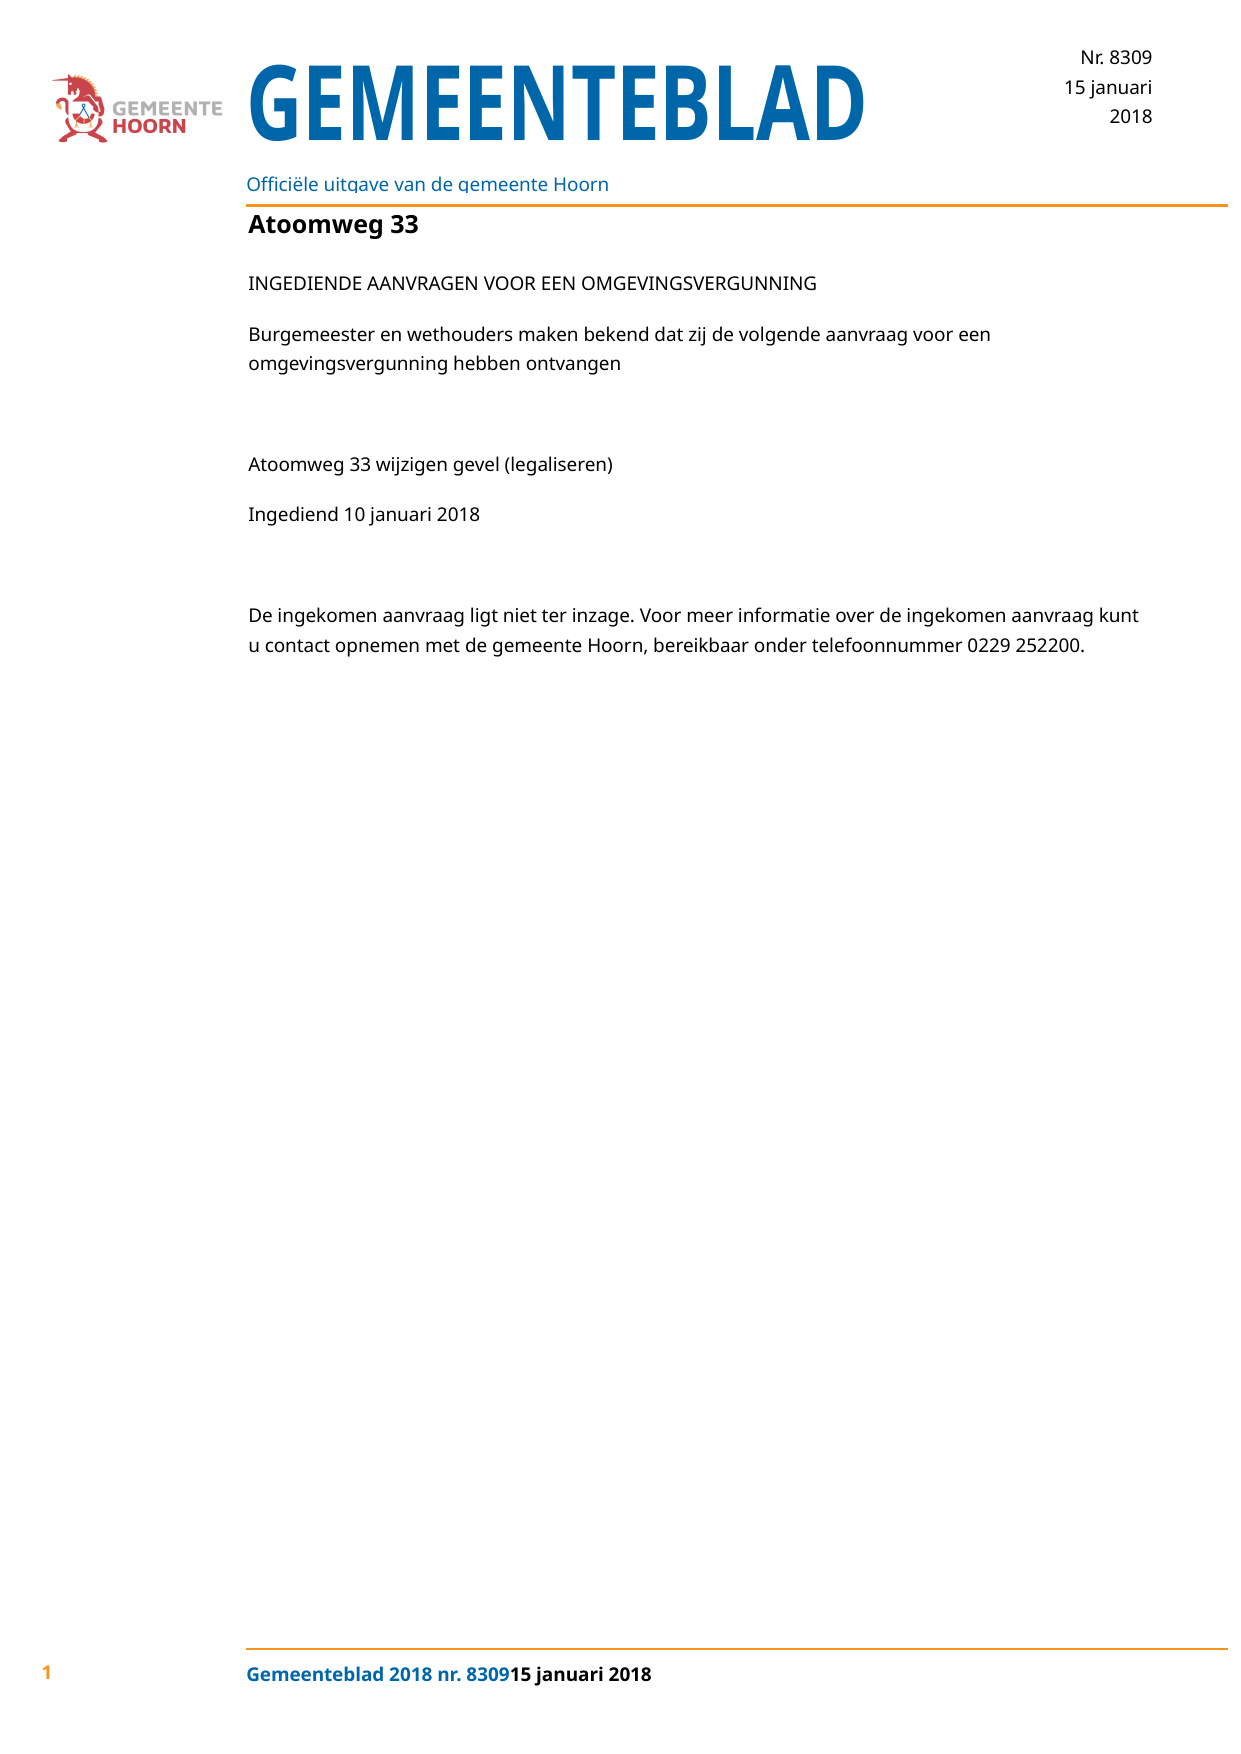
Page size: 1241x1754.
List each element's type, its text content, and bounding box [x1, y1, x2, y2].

text Atoomweg 33 [248, 207, 1152, 241]
picture [41, 47, 231, 172]
text INGEDIENDE AANVRAGEN VOOR EEN OMGEVINGSVERGUNNING [248, 270, 1152, 296]
text De ingekomen aanvraag ligt niet ter inzage. Voor meer informatie over de ingekomen aanvraag kunt u contact opnemen met de gemeente Hoorn, bereikbaar onder telefoonnummer 0229 252200. [248, 602, 1152, 658]
text Atoomweg 33 wijzigen gevel (legaliseren) [248, 451, 1152, 477]
text Burgemeester en wethouders maken bekend dat zij de volgende aanvraag voor een omgevingsvergunning hebben ontvangen [248, 321, 1152, 376]
text Ingediend 10 januari 2018 [248, 502, 1152, 527]
